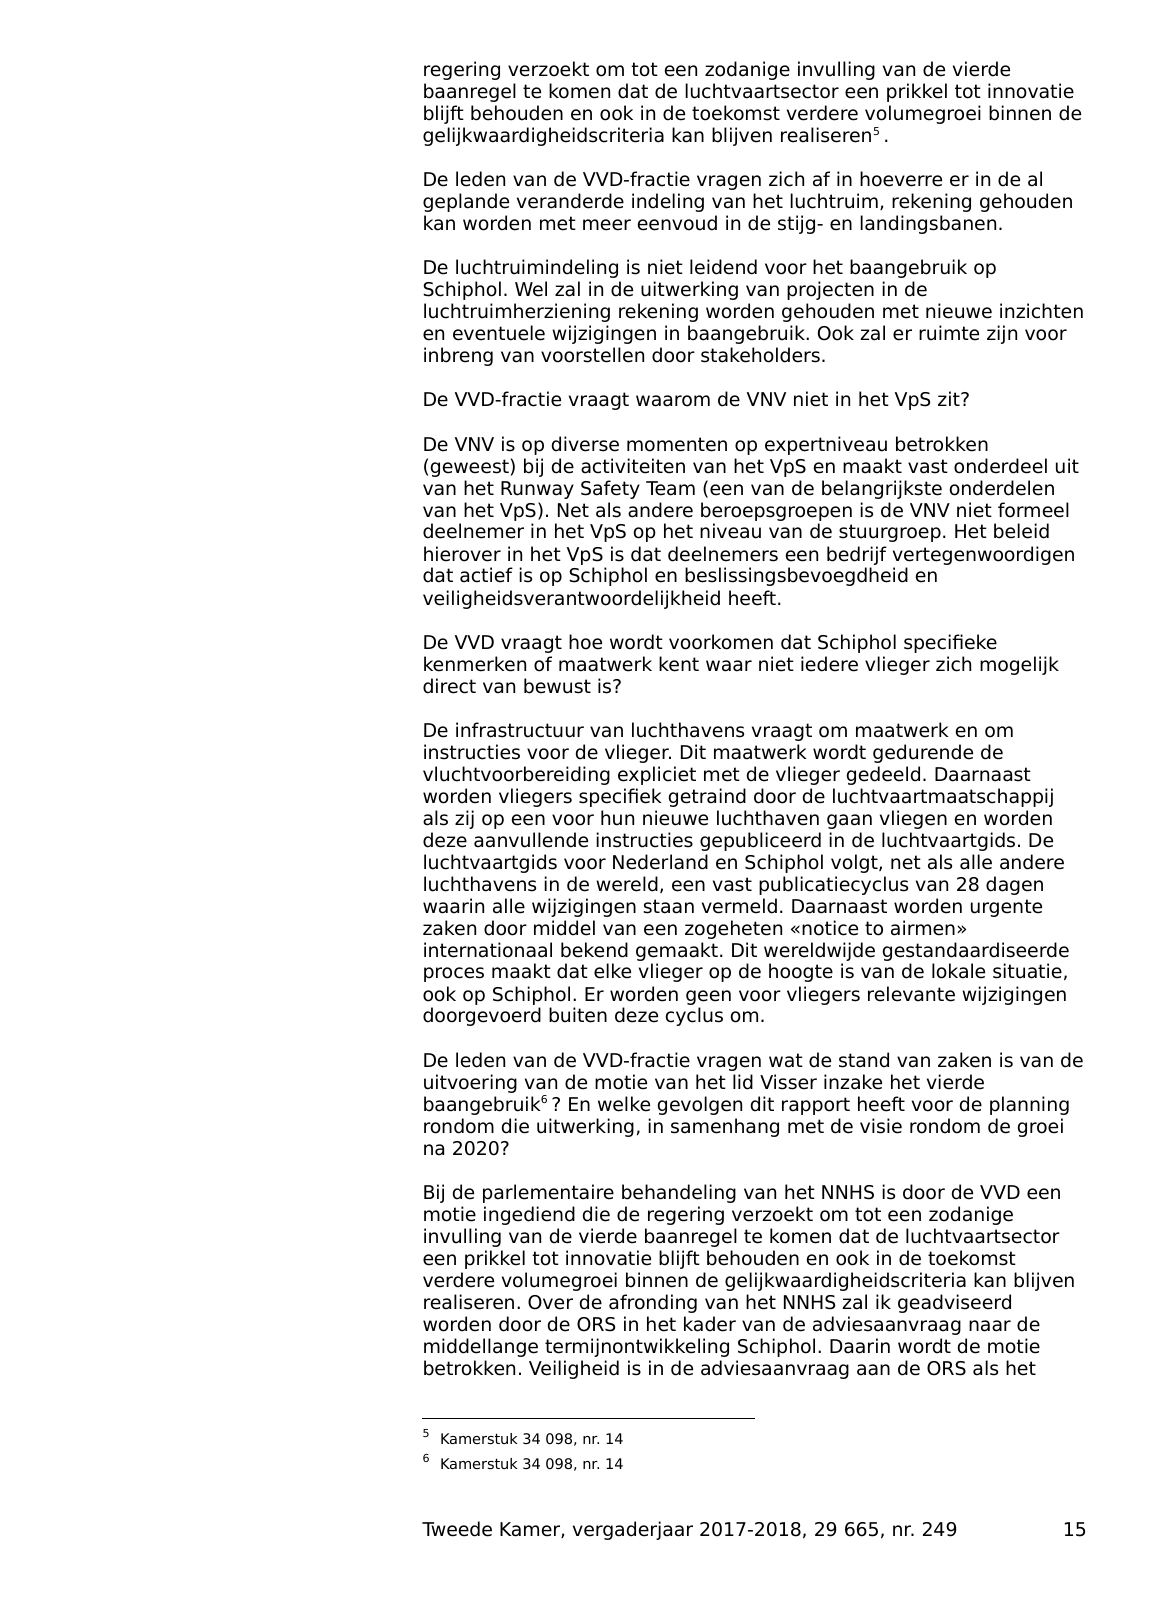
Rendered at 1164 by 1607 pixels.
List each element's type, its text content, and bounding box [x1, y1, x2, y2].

text Bij de parlementaire behandeling van het NNHS is door de VVD een motie ingediend die de regering verzoekt om tot een zodanige invulling van de vierde baanregel te komen dat de luchtvaartsector een prikkel tot innovatie blijft behouden en ook in de toekomst verdere volumegroei binnen de gelijkwaardigheidscriteria kan blijven realiseren. Over de afronding van het NNHS zal ik geadviseerd worden door de ORS in het kader van de adviesaanvraag naar de middellange termijnontwikkeling Schiphol. Daarin wordt de motie betrokken. Veiligheid is in de adviesaanvraag aan de ORS als het [422, 1182, 1087, 1379]
text regering verzoekt om tot een zodanige invulling van de vierde baanregel te komen dat de luchtvaartsector een prikkel tot innovatie blijft behouden en ook in de toekomst verdere volumegroei binnen de gelijkwaardigheidscriteria kan blijven realiseren. [422, 59, 1087, 147]
text De leden van de VVD-fractie vragen wat de stand van zaken is van de uitvoering van de motie van het lid Visser inzake het vierde baangebruik? En welke gevolgen dit rapport heeft voor de planning rondom die uitwerking, in samenhang met de visie rondom de groei na 2020? [422, 1049, 1087, 1159]
text De VVD-fractie vraagt waarom de VNV niet in het VpS zit? [422, 389, 1087, 411]
text De VNV is op diverse momenten op expertniveau betrokken (geweest) bij de activiteiten van het VpS en maakt vast onderdeel uit van het Runway Safety Team (een van de belangrijkste onderdelen van het VpS). Net als andere beroepsgroepen is de VNV niet formeel deelnemer in het VpS op het niveau van de stuurgroep. Het beleid hierover in het VpS is dat deelnemers een bedrijf vertegenwoordigen dat actief is op Schiphol en beslissingsbevoegdheid en veiligheidsverantwoordelijkheid heeft. [422, 433, 1087, 609]
text De leden van de VVD-fractie vragen zich af in hoeverre er in de al geplande veranderde indeling van het luchtruim, rekening gehouden kan worden met meer eenvoud in de stijg- en landingsbanen. [422, 169, 1087, 235]
text Kamerstuk 34 098, nr. 14 [422, 1452, 1087, 1474]
text Kamerstuk 34 098, nr. 14 [422, 1427, 1087, 1449]
text De infrastructuur van luchthavens vraagt om maatwerk en om instructies voor de vlieger. Dit maatwerk wordt gedurende de vluchtvoorbereiding expliciet met de vlieger gedeeld. Daarnaast worden vliegers specifiek getraind door de luchtvaartmaatschappij als zij op een voor hun nieuwe luchthaven gaan vliegen en worden deze aanvullende instructies gepubliceerd in de luchtvaartgids. De luchtvaartgids voor Nederland en Schiphol volgt, net als alle andere luchthavens in de wereld, een vast publicatiecyclus van 28 dagen waarin alle wijzigingen staan vermeld. Daarnaast worden urgente zaken door middel van een zogeheten «notice to airmen» internationaal bekend gemaakt. Dit wereldwijde gestandaardiseerde proces maakt dat elke vlieger op de hoogte is van de lokale situatie, ook op Schiphol. Er worden geen voor vliegers relevante wijzigingen doorgevoerd buiten deze cyclus om. [422, 720, 1087, 1027]
text De VVD vraagt hoe wordt voorkomen dat Schiphol specifieke kenmerken of maatwerk kent waar niet iedere vlieger zich mogelijk direct van bewust is? [422, 632, 1087, 697]
text De luchtruimindeling is niet leidend voor het baangebruik op Schiphol. Wel zal in de uitwerking van projecten in de luchtruimherziening rekening worden gehouden met nieuwe inzichten en eventuele wijzigingen in baangebruik. Ook zal er ruimte zijn voor inbreng van voorstellen door stakeholders. [422, 257, 1087, 367]
